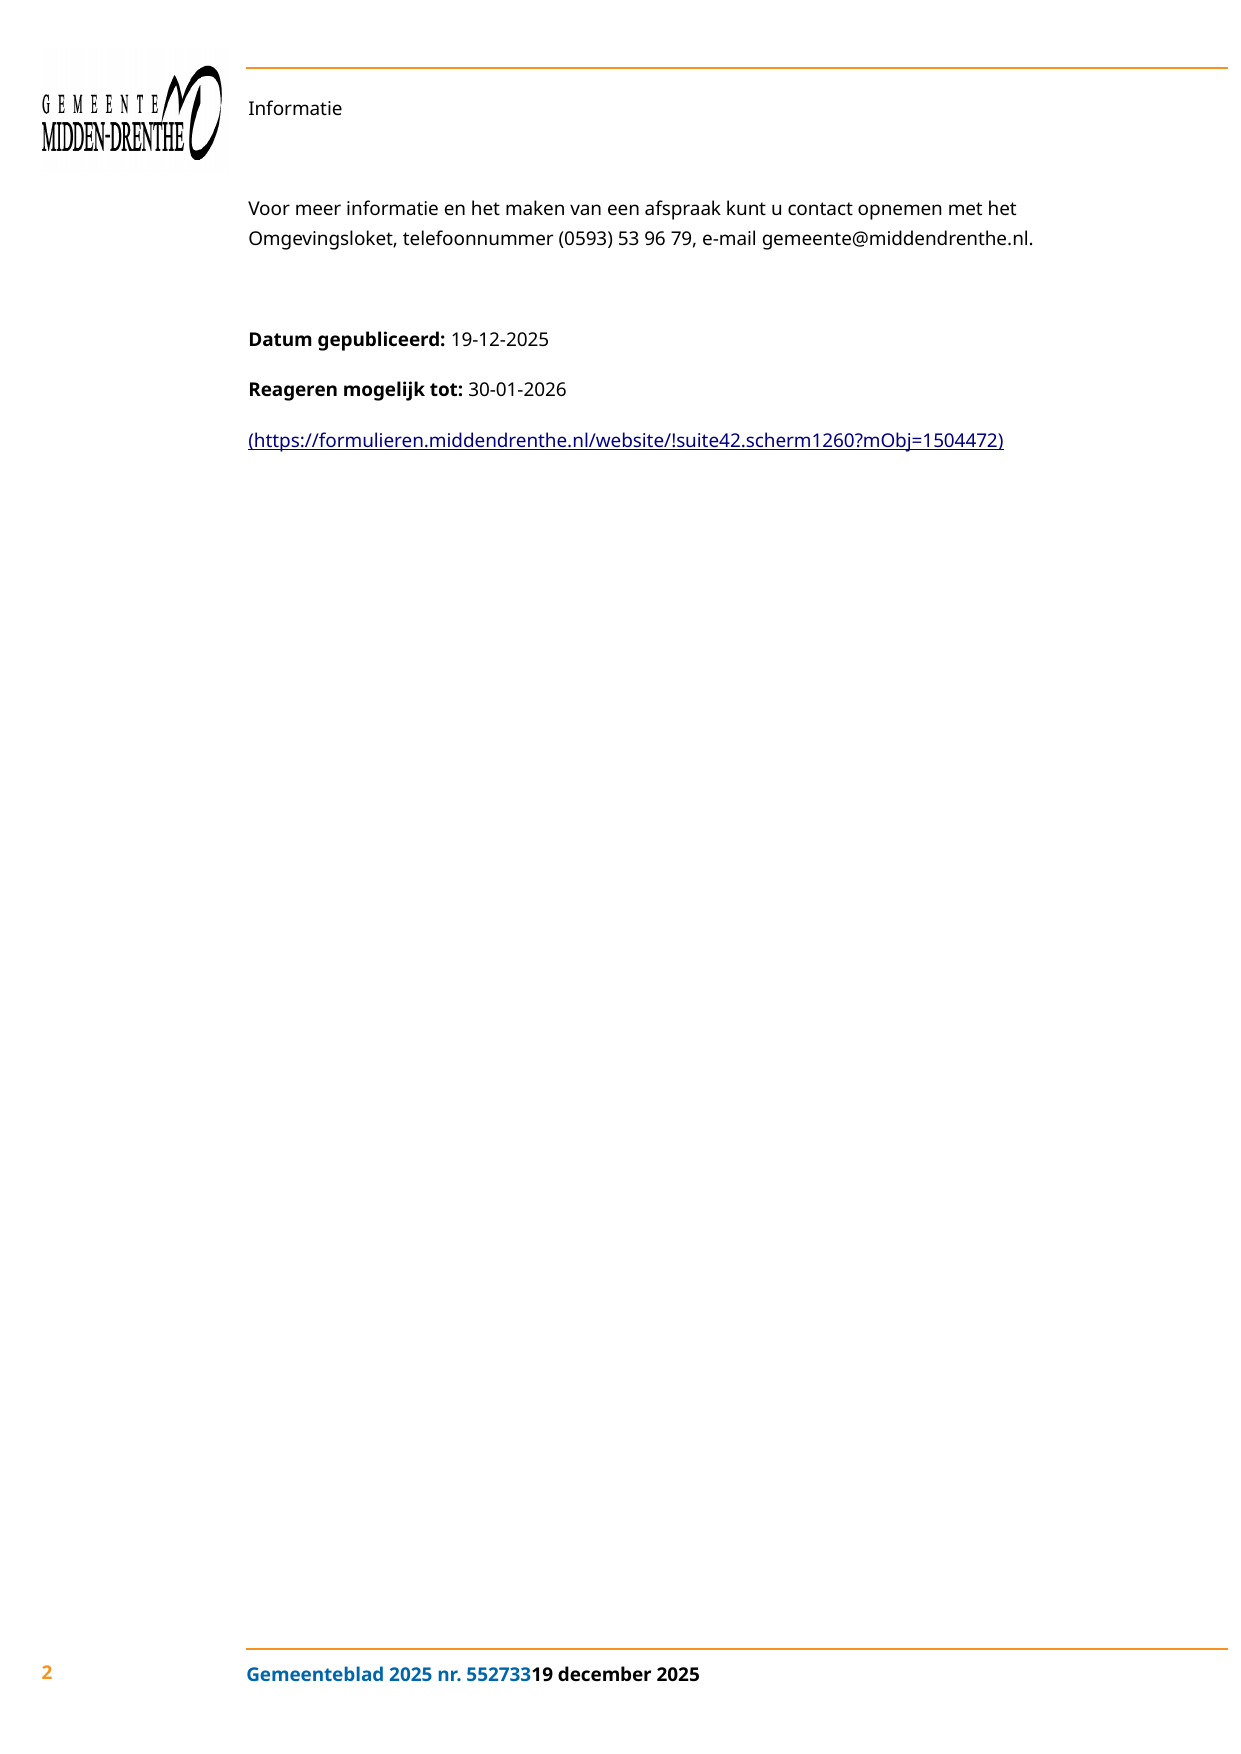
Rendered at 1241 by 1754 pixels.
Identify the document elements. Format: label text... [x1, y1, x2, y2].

text Datum gepubliceerd: 19-12-2025 [248, 326, 1152, 352]
text Informatie [248, 95, 1152, 121]
picture [41, 47, 231, 172]
text Reageren mogelijk tot: 30-01-2026 [248, 376, 1152, 402]
text (https://formulieren.middendrenthe.nl/website/!suite42.scherm1260?mObj=1504472) [248, 427, 1152, 453]
text Voor meer informatie en het maken van een afspraak kunt u contact opnemen met het Omgevingsloket, telefoonnummer (0593) 53 96 79, e-mail gemeente@middendrenthe.nl. [248, 196, 1152, 251]
